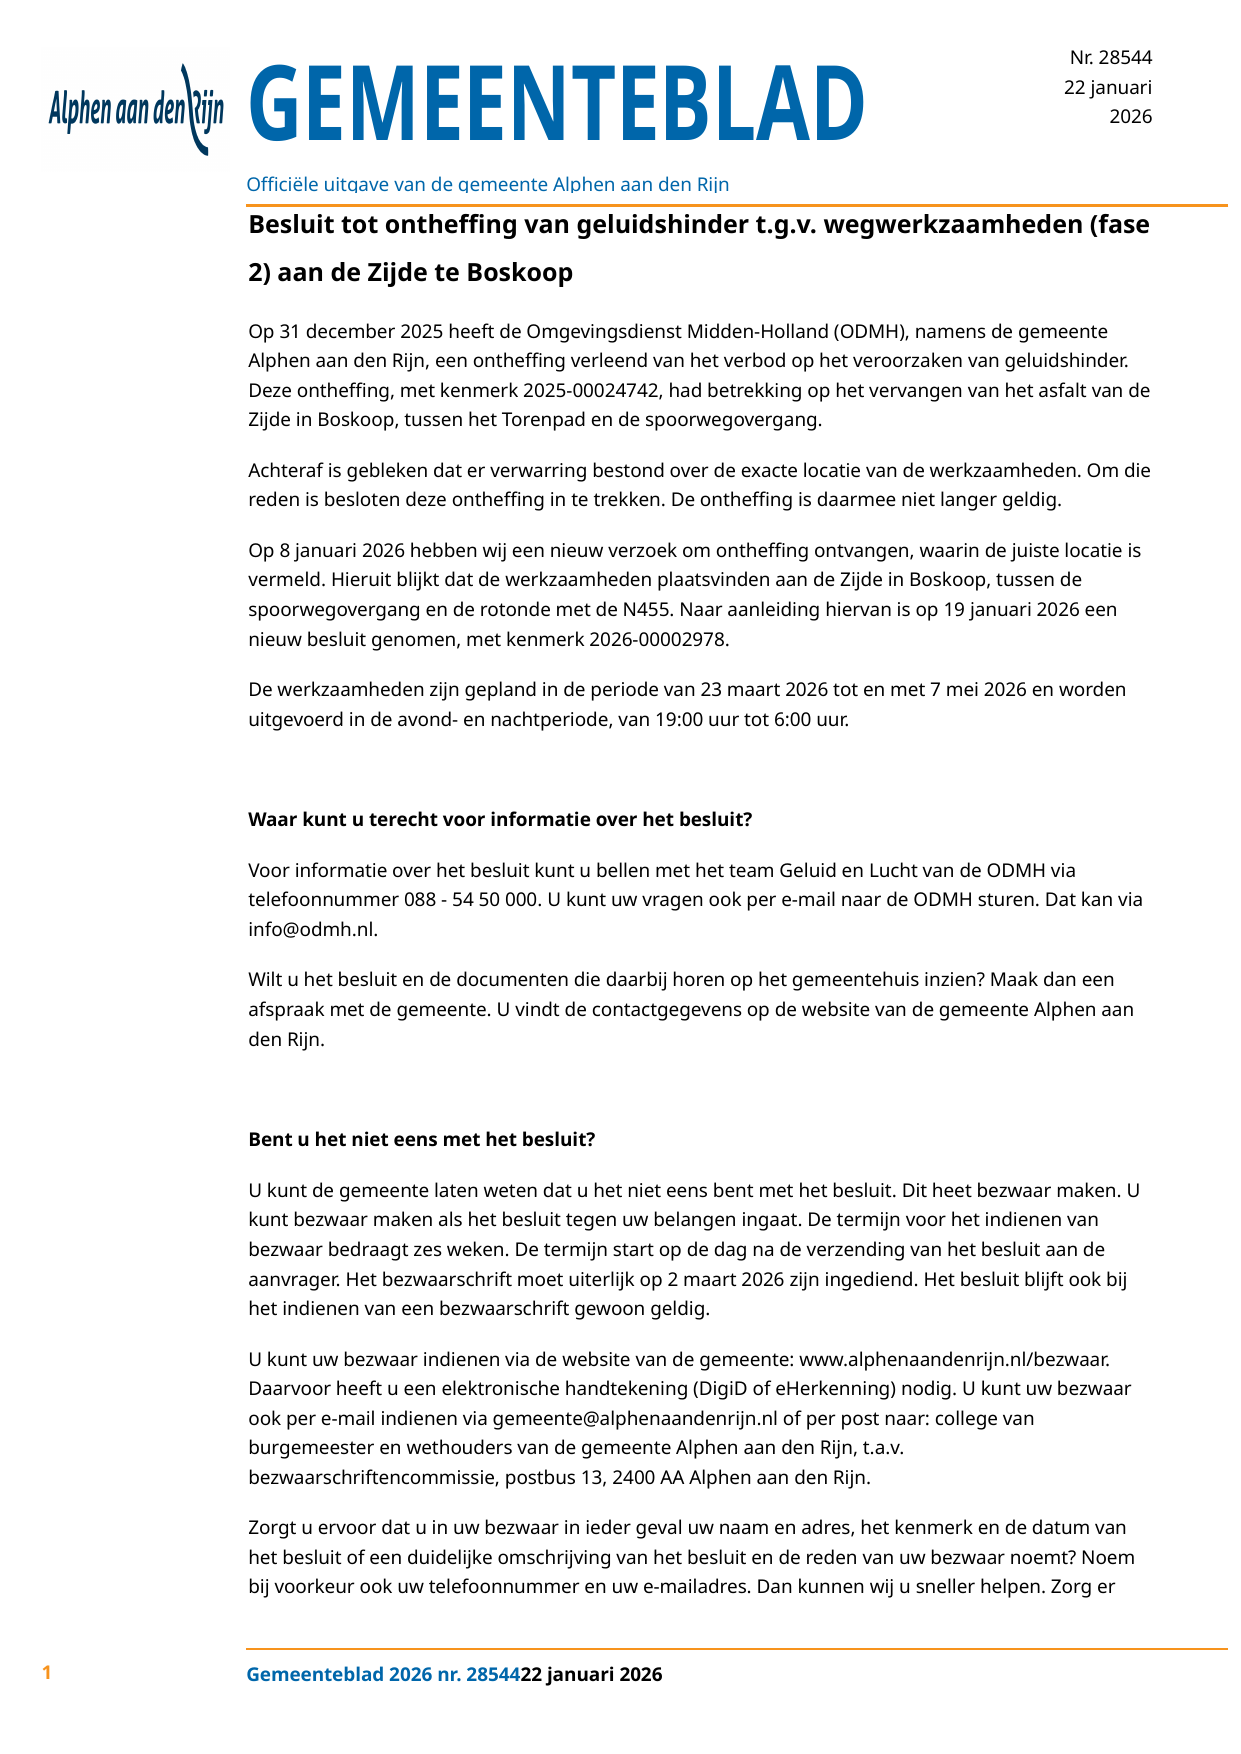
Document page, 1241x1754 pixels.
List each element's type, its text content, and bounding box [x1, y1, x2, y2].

text Achteraf is gebleken dat er verwarring bestond over de exacte locatie van de werkzaamheden. Om die reden is besloten deze ontheffing in te trekken. De ontheffing is daarmee niet langer geldig. [248, 457, 1152, 512]
text Zorgt u ervoor dat u in uw bezwaar in ieder geval uw naam en adres, het kenmerk en de datum van het besluit of een duidelijke omschrijving van het besluit en de reden van uw bezwaar noemt? Noem bij voorkeur ook uw telefoonnummer en uw e-mailadres. Dan kunnen wij u sneller helpen. Zorg er [248, 1514, 1152, 1599]
text Bent u het niet eens met het besluit? [248, 1127, 1152, 1152]
text U kunt uw bezwaar indienen via de website van de gemeente: www.alphenaandenrijn.nl/bezwaar. Daarvoor heeft u een elektronische handtekening (DigiD of eHerkenning) nodig. U kunt uw bezwaar ook per e-mail indienen via gemeente@alphenaandenrijn.nl of per post naar: college van burgemeester en wethouders van de gemeente Alphen aan den Rijn, t.a.v. bezwaarschriftencommissie, postbus 13, 2400 AA Alphen aan den Rijn. [248, 1346, 1152, 1490]
text De werkzaamheden zijn gepland in de periode van 23 maart 2026 tot en met 7 mei 2026 en worden uitgevoerd in de avond- en nachtperiode, van 19:00 uur tot 6:00 uur. [248, 676, 1152, 732]
text Wilt u het besluit en de documenten die daarbij horen op het gemeentehuis inzien? Maak dan een afspraak met de gemeente. U vindt de contactgegevens op de website van de gemeente Alphen aan den Rijn. [248, 967, 1152, 1052]
text Op 8 januari 2026 hebben wij een nieuw verzoek om ontheffing ontvangen, waarin de juiste locatie is vermeld. Hieruit blijkt dat de werkzaamheden plaatsvinden aan de Zijde in Boskoop, tussen de spoorwegovergang en de rotonde met de N455. Naar aanleiding hiervan is op 19 januari 2026 een nieuw besluit genomen, met kenmerk 2026-00002978. [248, 537, 1152, 652]
picture [41, 47, 231, 172]
text Op 31 december 2025 heeft de Omgevingsdienst Midden-Holland (ODMH), namens de gemeente Alphen aan den Rijn, een ontheffing verleend van het verbod op het veroorzaken van geluidshinder. Deze ontheffing, met kenmerk 2025-00024742, had betrekking op het vervangen van het asfalt van de Zijde in Boskoop, tussen het Torenpad en de spoorwegovergang. [248, 318, 1152, 432]
text Besluit tot ontheffing van geluidshinder t.g.v. wegwerkzaamheden (fase 2) aan de Zijde te Boskoop [248, 207, 1152, 288]
text Waar kunt u terecht voor informatie over het besluit? [248, 807, 1152, 832]
text Voor informatie over het besluit kunt u bellen met het team Geluid en Lucht van de ODMH via telefoonnummer 088 - 54 50 000. U kunt uw vragen ook per e-mail naar de ODMH sturen. Dat kan via info@odmh.nl. [248, 857, 1152, 942]
text U kunt de gemeente laten weten dat u het niet eens bent met het besluit. Dit heet bezwaar maken. U kunt bezwaar maken als het besluit tegen uw belangen ingaat. De termijn voor het indienen van bezwaar bedraagt zes weken. De termijn start op de dag na de verzending van het besluit aan de aanvrager. Het bezwaarschrift moet uiterlijk op 2 maart 2026 zijn ingediend. Het besluit blijft ook bij het indienen van een bezwaarschrift gewoon geldig. [248, 1177, 1152, 1321]
